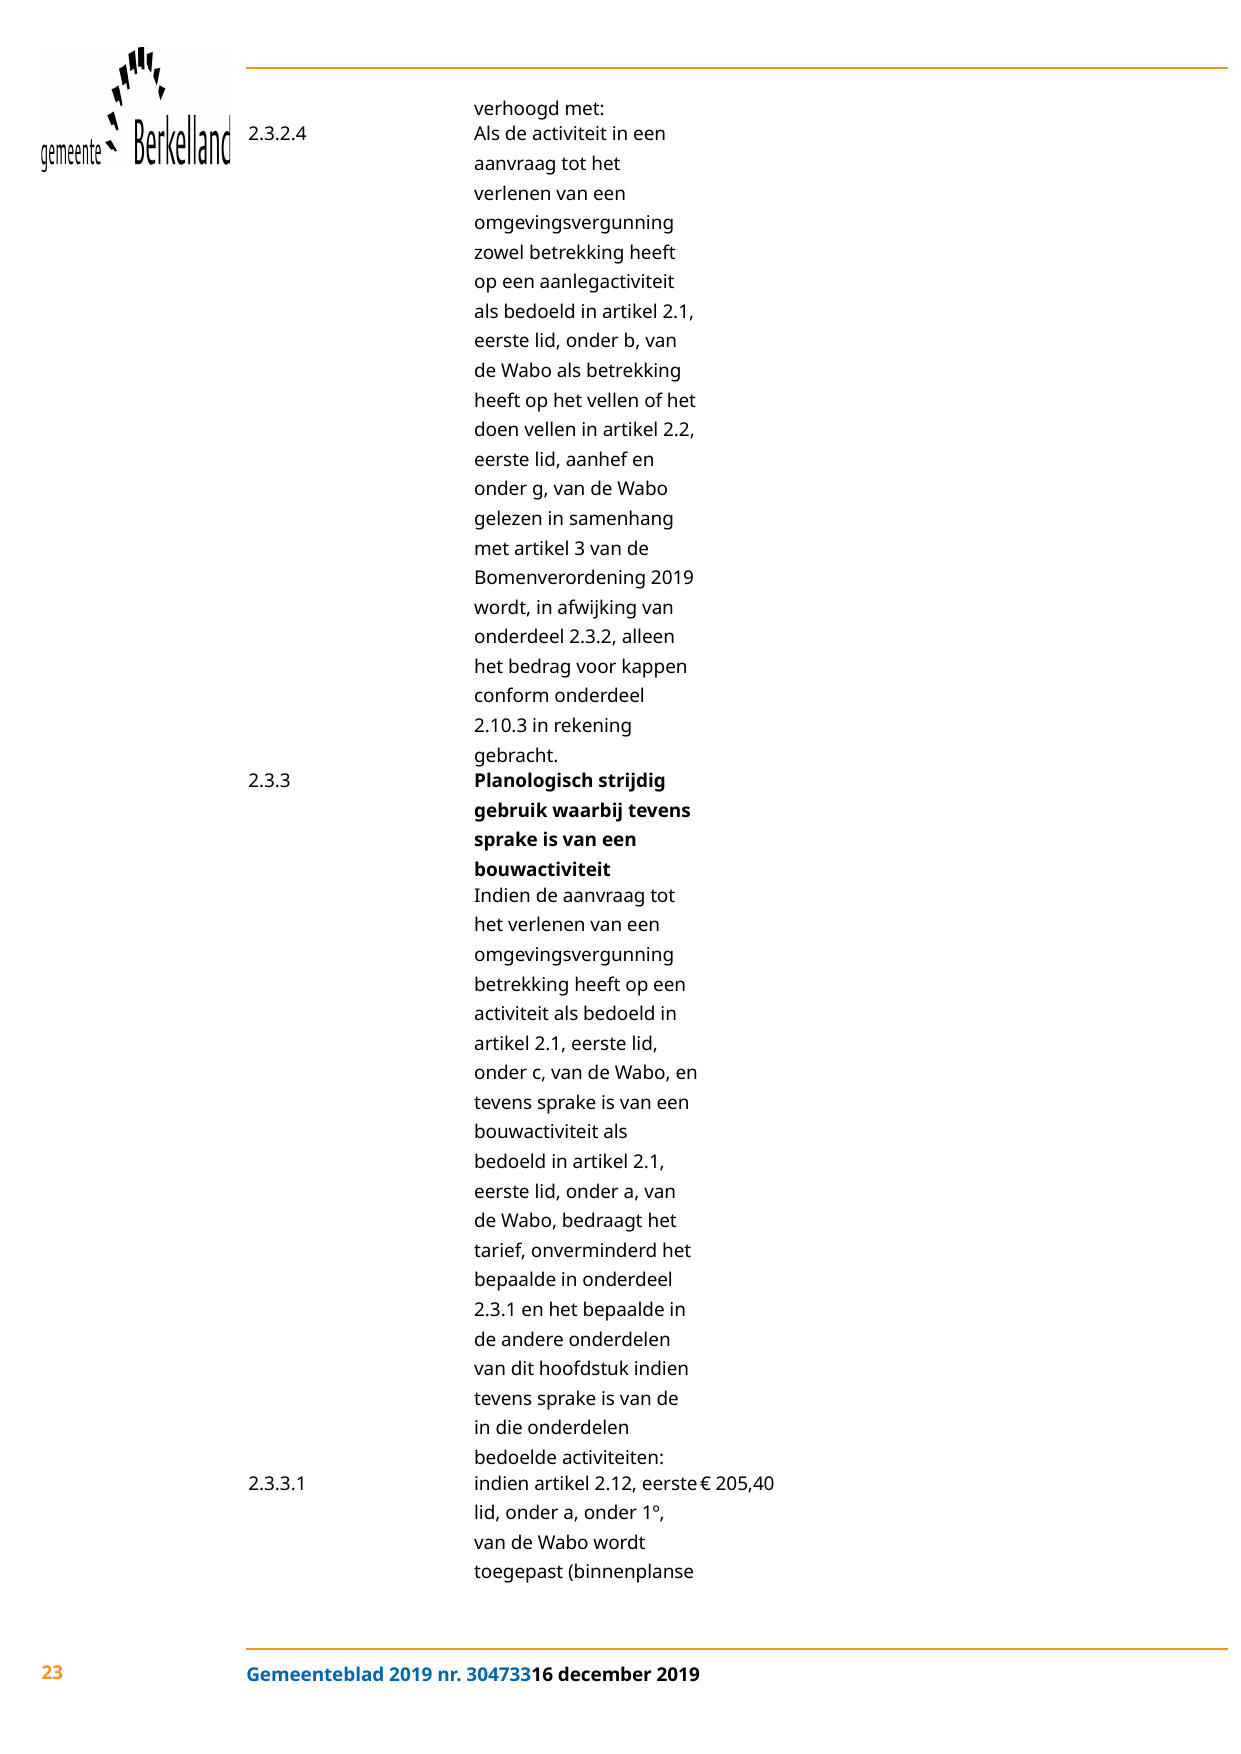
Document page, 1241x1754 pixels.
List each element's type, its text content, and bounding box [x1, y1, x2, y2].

picture [41, 47, 231, 172]
table_cell [700, 768, 926, 882]
table_cell 2.3.3 [248, 768, 474, 1470]
table_cell indien artikel 2.12, eerste lid, onder a, onder 1º, van de Wabo wordt toegepast (binnenplanse [474, 1470, 700, 1584]
table_cell [248, 95, 474, 121]
table_cell Als de activiteit in een aanvraag tot het verlenen van een omgevingsvergunning zowel betrekking heeft op een aanlegactiviteit als bedoeld in artikel 2.1, eerste lid, onder b, van de Wabo als betrekking heeft op het vellen of het doen vellen in artikel 2.2, eerste lid, aanhef en onder g, van de Wabo gelezen in samenhang met artikel 3 van de Bomenverordening 2019 wordt, in afwijking van onderdeel 2.3.2, alleen het bedrag voor kappen conform onderdeel 2.10.3 in rekening gebracht. [474, 121, 700, 767]
table_cell € 205,40 [700, 1470, 926, 1584]
table_cell [700, 95, 926, 121]
table_cell Indien de aanvraag tot het verlenen van een omgevingsvergunning betrekking heeft op een activiteit als bedoeld in artikel 2.1, eerste lid, onder c, van de Wabo, en tevens sprake is van een bouwactiviteit als bedoeld in artikel 2.1, eerste lid, onder a, van de Wabo, bedraagt het tarief, onverminderd het bepaalde in onderdeel 2.3.1 en het bepaalde in de andere onderdelen van dit hoofdstuk indien tevens sprake is van de in die onderdelen bedoelde activiteiten: [474, 882, 700, 1470]
table_cell 2.3.3.1 [248, 1470, 474, 1584]
table_cell Planologisch strijdig gebruik waarbij tevens sprake is van een bouwactiviteit [474, 768, 700, 882]
table_cell [700, 882, 926, 1470]
table_cell 2.3.2.4 [248, 121, 474, 767]
table_cell [700, 121, 926, 767]
table_cell verhoogd met: [474, 95, 700, 121]
